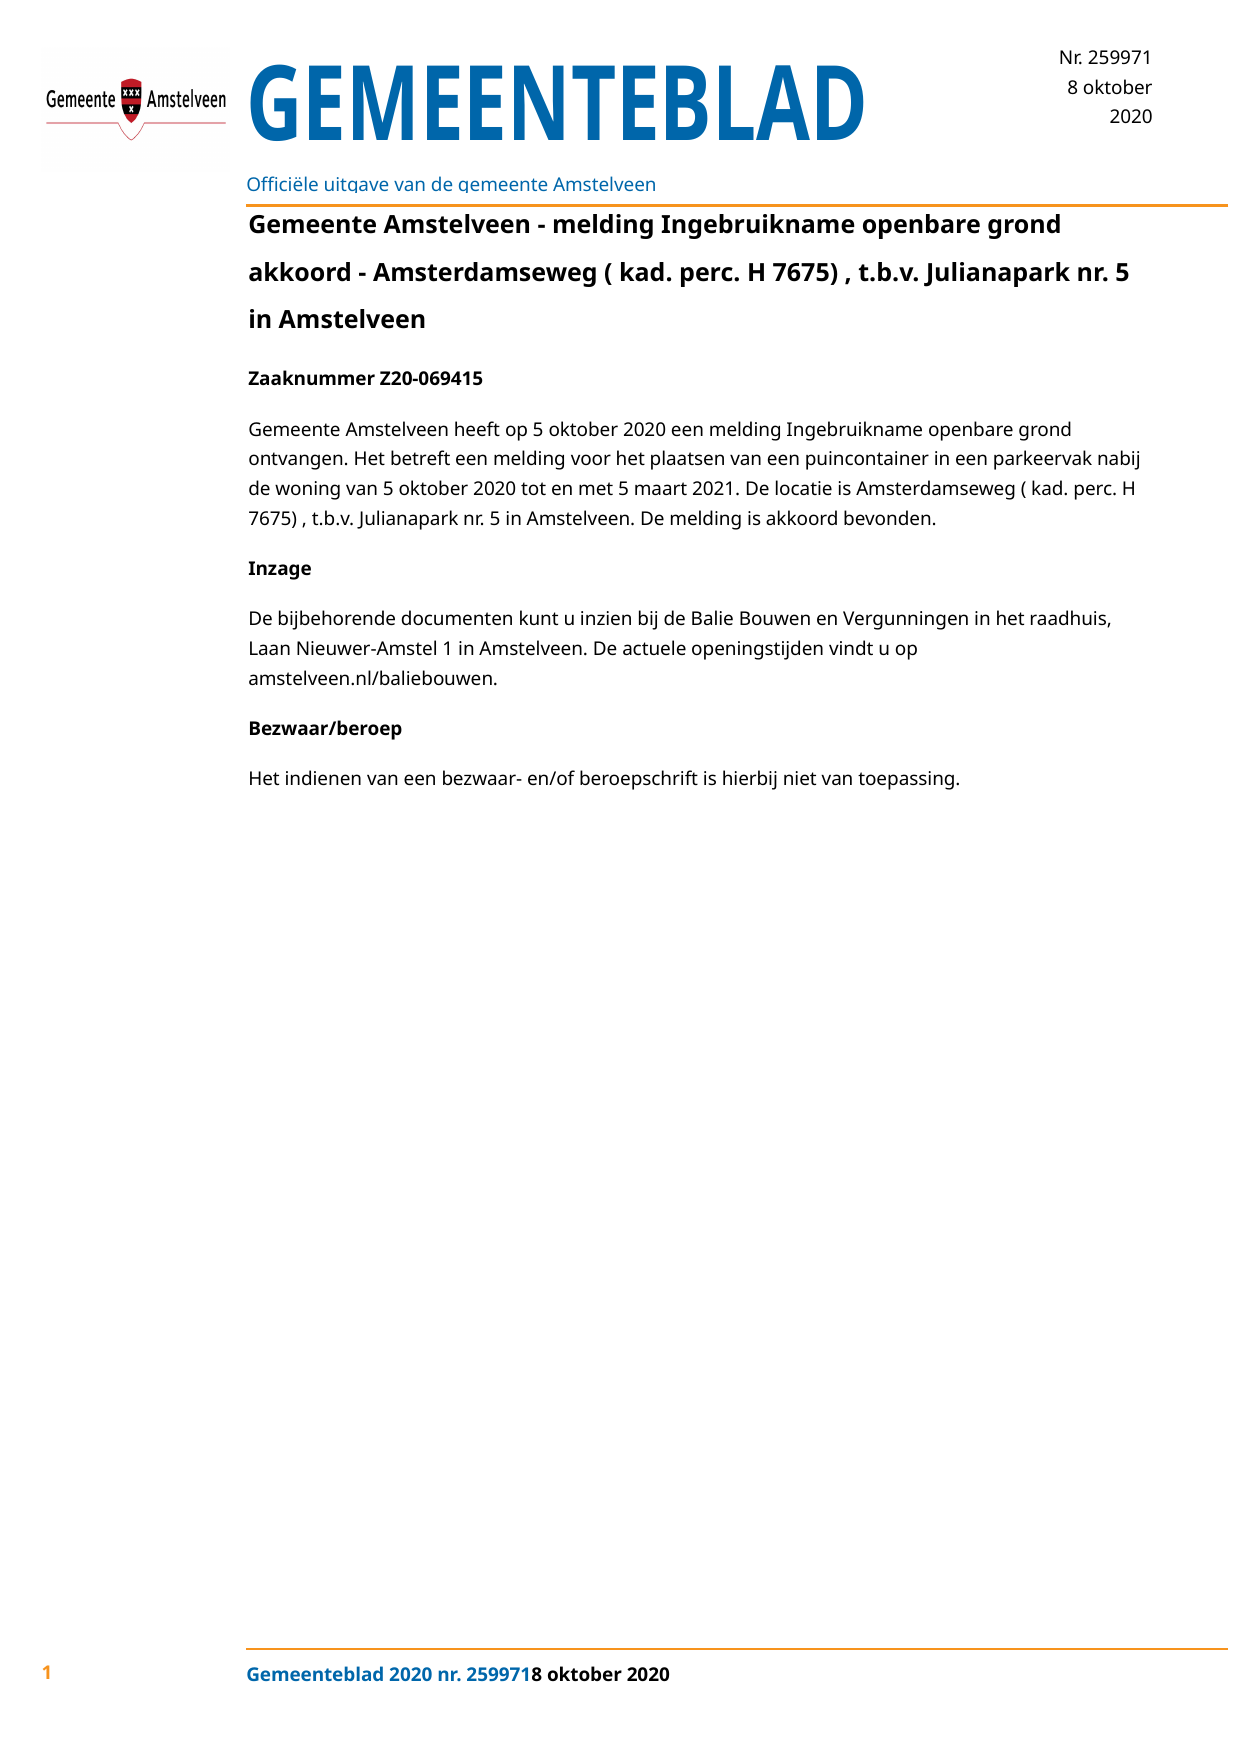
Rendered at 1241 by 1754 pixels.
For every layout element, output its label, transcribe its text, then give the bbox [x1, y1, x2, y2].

text De bijbehorende documenten kunt u inzien bij de Balie Bouwen en Vergunningen in het raadhuis, Laan Nieuwer-Amstel 1 in Amstelveen. De actuele openingstijden vindt u op amstelveen.nl/baliebouwen. [248, 606, 1152, 690]
picture [41, 47, 231, 172]
text Gemeente Amstelveen heeft op 5 oktober 2020 een melding Ingebruikname openbare grond ontvangen. Het betreft een melding voor het plaatsen van een puincontainer in een parkeervak nabij de woning van 5 oktober 2020 tot en met 5 maart 2021. De locatie is Amsterdamseweg ( kad. perc. H 7675) , t.b.v. Julianapark nr. 5 in Amstelveen. De melding is akkoord bevonden. [248, 416, 1152, 530]
text Het indienen van een bezwaar- en/of beroepschrift is hierbij niet van toepassing. [248, 766, 1152, 791]
text Gemeente Amstelveen - melding Ingebruikname openbare grond akkoord - Amsterdamseweg ( kad. perc. H 7675) , t.b.v. Julianapark nr. 5 in Amstelveen [248, 207, 1152, 336]
text Bezwaar/beroep [248, 715, 1152, 741]
text Inzage [248, 555, 1152, 581]
text Zaaknummer Z20-069415 [248, 366, 1152, 391]
